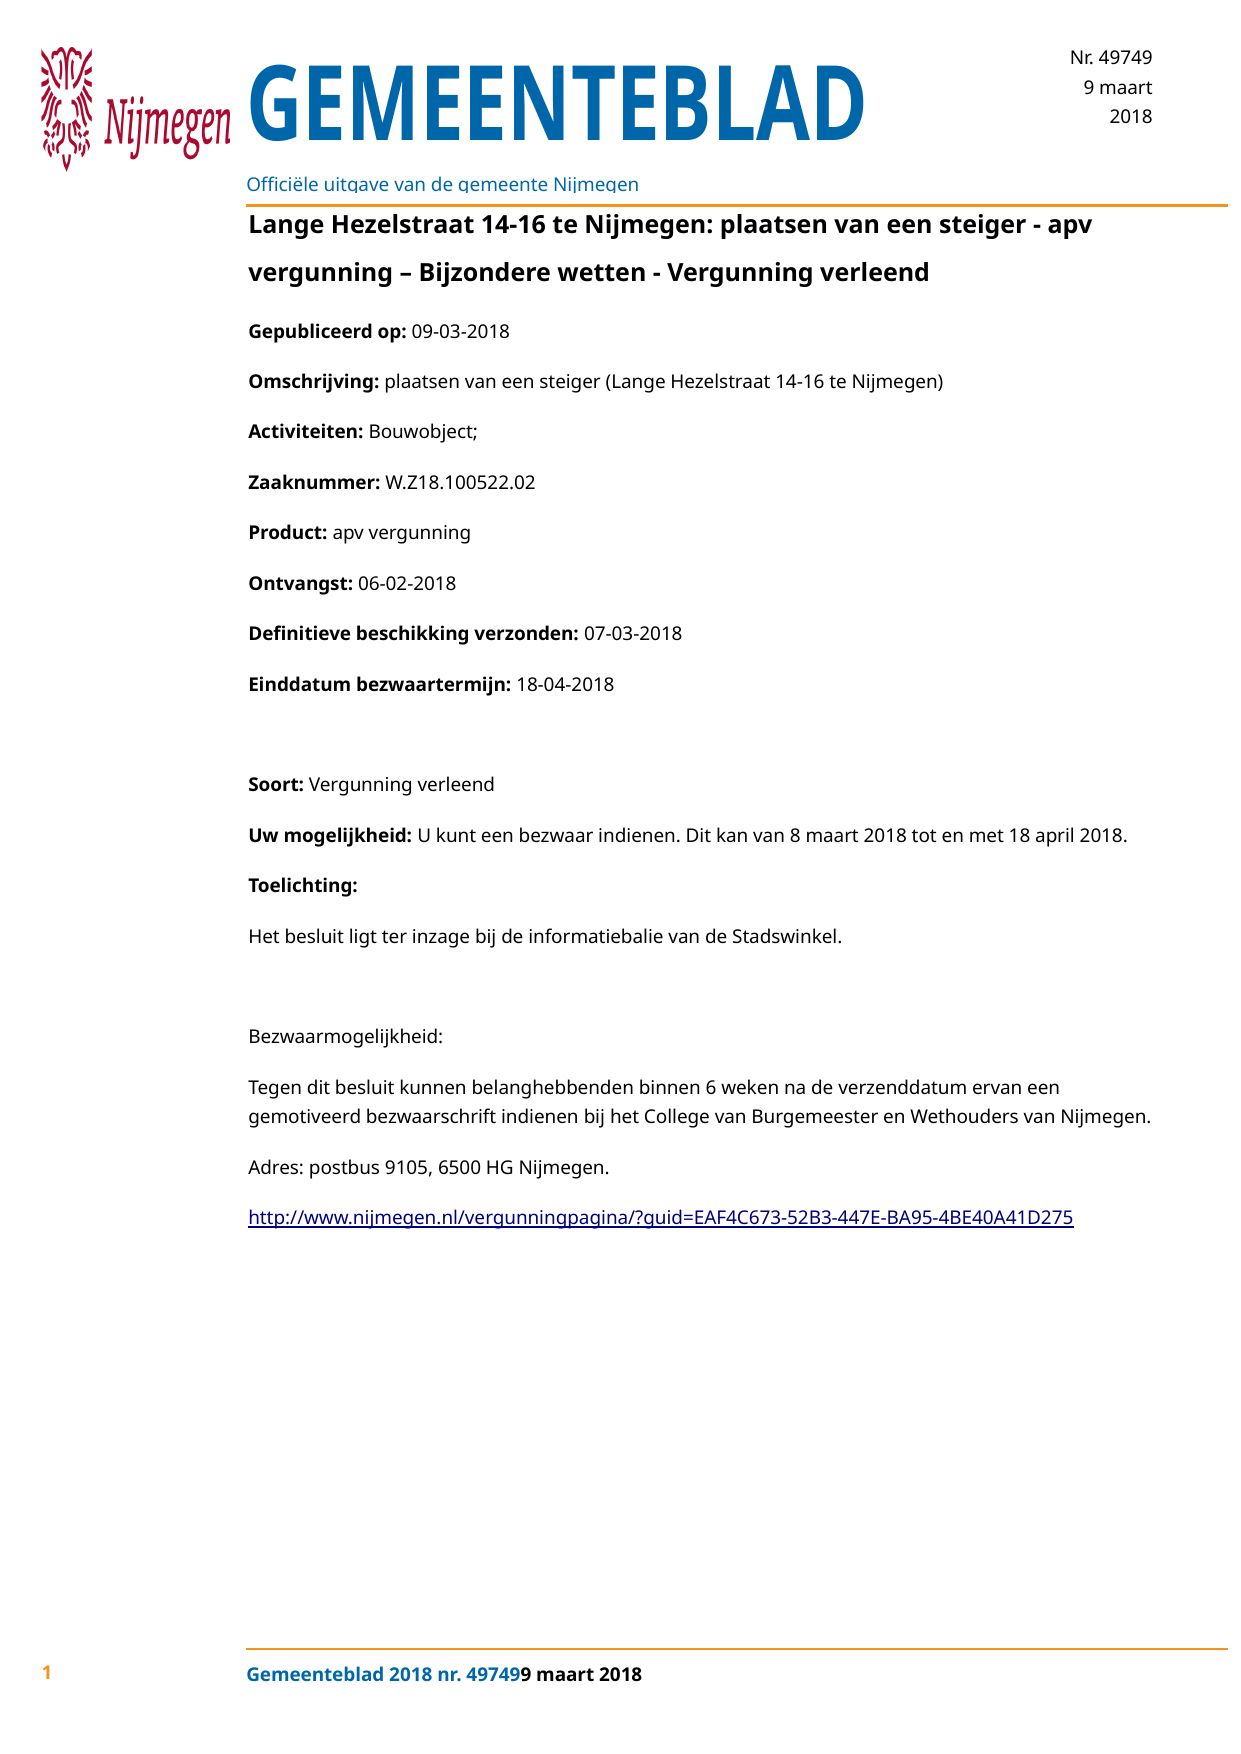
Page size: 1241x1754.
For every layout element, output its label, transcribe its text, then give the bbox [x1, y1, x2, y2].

text Einddatum bezwaartermijn: 18-04-2018 [248, 671, 1152, 697]
text Soort: Vergunning verleend [248, 772, 1152, 797]
text Definitieve beschikking verzonden: 07-03-2018 [248, 620, 1152, 646]
text Het besluit ligt ter inzage bij de informatiebalie van de Stadswinkel. [248, 923, 1152, 949]
text Bezwaarmogelijkheid: [248, 1024, 1152, 1049]
text Product: apv vergunning [248, 519, 1152, 545]
text Gepubliceerd op: 09-03-2018 [248, 318, 1152, 344]
text Omschrijving: plaatsen van een steiger (Lange Hezelstraat 14-16 te Nijmegen) [248, 368, 1152, 394]
picture [41, 47, 231, 172]
text Adres: postbus 9105, 6500 HG Nijmegen. [248, 1154, 1152, 1180]
text Activiteiten: Bouwobject; [248, 419, 1152, 444]
text Tegen dit besluit kunnen belanghebbenden binnen 6 weken na de verzenddatum ervan een gemotiveerd bezwaarschrift indienen bij het College van Burgemeester en Wethouders van Nijmegen. [248, 1074, 1152, 1129]
text Ontvangst: 06-02-2018 [248, 570, 1152, 596]
text Lange Hezelstraat 14-16 te Nijmegen: plaatsen van een steiger - apv vergunning – Bijzondere wetten - Vergunning verleend [248, 207, 1152, 288]
text Toelichting: [248, 872, 1152, 898]
text http://www.nijmegen.nl/vergunningpagina/?guid=EAF4C673-52B3-447E-BA95-4BE40A41D275 [248, 1204, 1152, 1230]
text Uw mogelijkheid: U kunt een bezwaar indienen. Dit kan van 8 maart 2018 tot en met 18 april 2018. [248, 822, 1152, 848]
text Zaaknummer: W.Z18.100522.02 [248, 469, 1152, 495]
